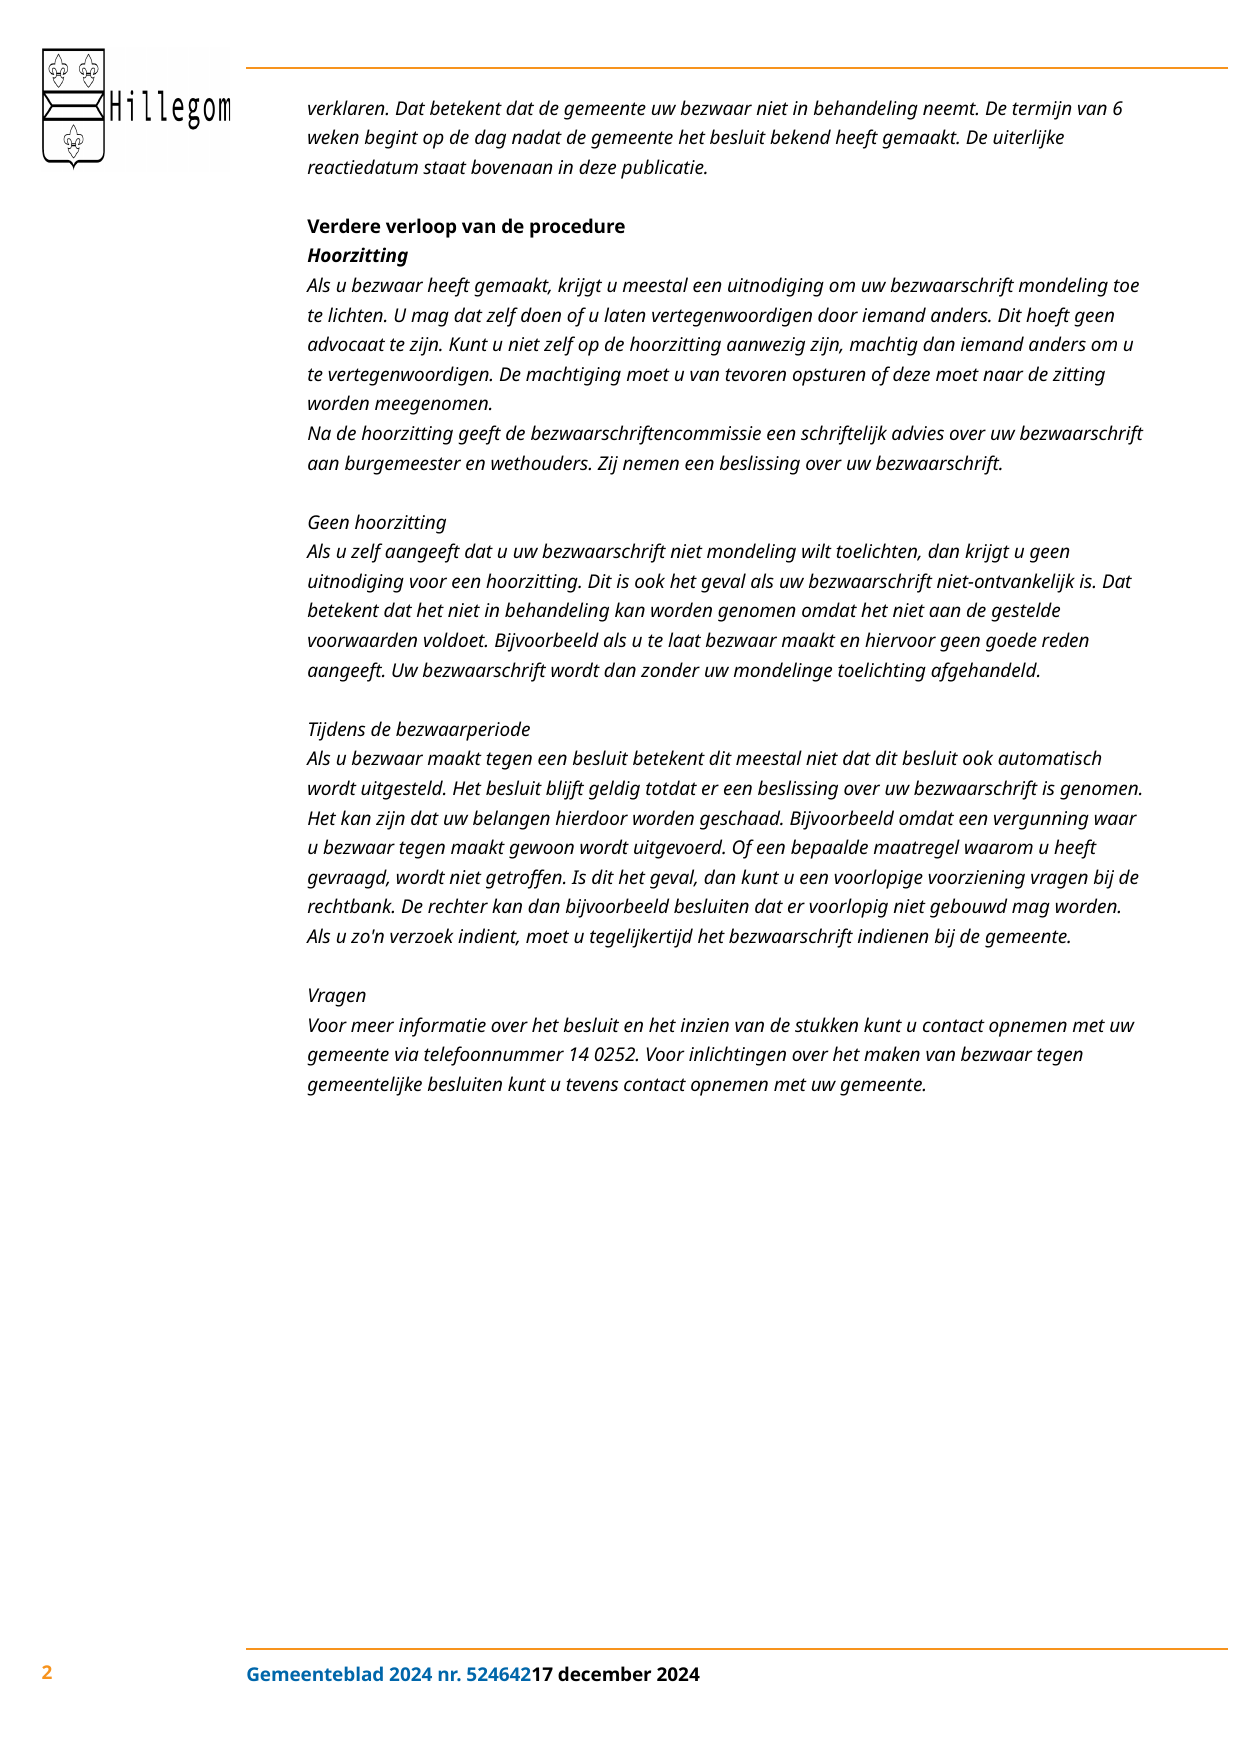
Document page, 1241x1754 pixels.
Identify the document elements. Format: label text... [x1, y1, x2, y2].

list Als u bezwaar maakt tegen een besluit betekent dit meestal niet dat dit besluit ook automatisch wordt uitgesteld. Het besluit blijft geldig totdat er een beslissing over uw bezwaarschrift is genomen. Het kan zijn dat uw belangen hierdoor worden geschaad. Bijvoorbeeld omdat een vergunning waar u bezwaar tegen maakt gewoon wordt uitgevoerd. Of een bepaalde maatregel waarom u heeft gevraagd, wordt niet getroffen. Is dit het geval, dan kunt u een voorlopige voorziening vragen bij de rechtbank. De rechter kan dan bijvoorbeeld besluiten dat er voorlopig niet gebouwd mag worden. Als u zo'n verzoek indient, moet u tegelijkertijd het bezwaarschrift indienen bij de gemeente. [248, 746, 1152, 949]
list Vragen [248, 982, 1152, 1008]
picture [41, 47, 231, 172]
list Hoorzitting [248, 243, 1152, 268]
list Tijdens de bezwaarperiode [248, 716, 1152, 742]
list Na de hoorzitting geeft de bezwaarschriftencommissie een schriftelijk advies over uw bezwaarschrift aan burgemeester en wethouders. Zij nemen een beslissing over uw bezwaarschrift. [248, 420, 1152, 476]
list Verdere verloop van de procedure [248, 213, 1152, 239]
list Geen hoorzitting [248, 509, 1152, 535]
list Voor meer informatie over het besluit en het inzien van de stukken kunt u contact opnemen met uw gemeente via telefoonnummer 14 0252. Voor inlichtingen over het maken van bezwaar tegen gemeentelijke besluiten kunt u tevens contact opnemen met uw gemeente. [248, 1012, 1152, 1097]
list Als u zelf aangeeft dat u uw bezwaarschrift niet mondeling wilt toelichten, dan krijgt u geen uitnodiging voor een hoorzitting. Dit is ook het geval als uw bezwaarschrift niet-ontvankelijk is. Dat betekent dat het niet in behandeling kan worden genomen omdat het niet aan de gestelde voorwaarden voldoet. Bijvoorbeeld als u te laat bezwaar maakt en hiervoor geen goede reden aangeeft. Uw bezwaarschrift wordt dan zonder uw mondelinge toelichting afgehandeld. [248, 538, 1152, 683]
list verklaren. Dat betekent dat de gemeente uw bezwaar niet in behandeling neemt. De termijn van 6 weken begint op de dag nadat de gemeente het besluit bekend heeft gemaakt. De uiterlijke reactiedatum staat bovenaan in deze publicatie. [248, 95, 1152, 180]
list Als u bezwaar heeft gemaakt, krijgt u meestal een uitnodiging om uw bezwaarschrift mondeling toe te lichten. U mag dat zelf doen of u laten vertegenwoordigen door iemand anders. Dit hoeft geen advocaat te zijn. Kunt u niet zelf op de hoorzitting aanwezig zijn, machtig dan iemand anders om u te vertegenwoordigen. De machtiging moet u van tevoren opsturen of deze moet naar de zitting worden meegenomen. [248, 272, 1152, 416]
